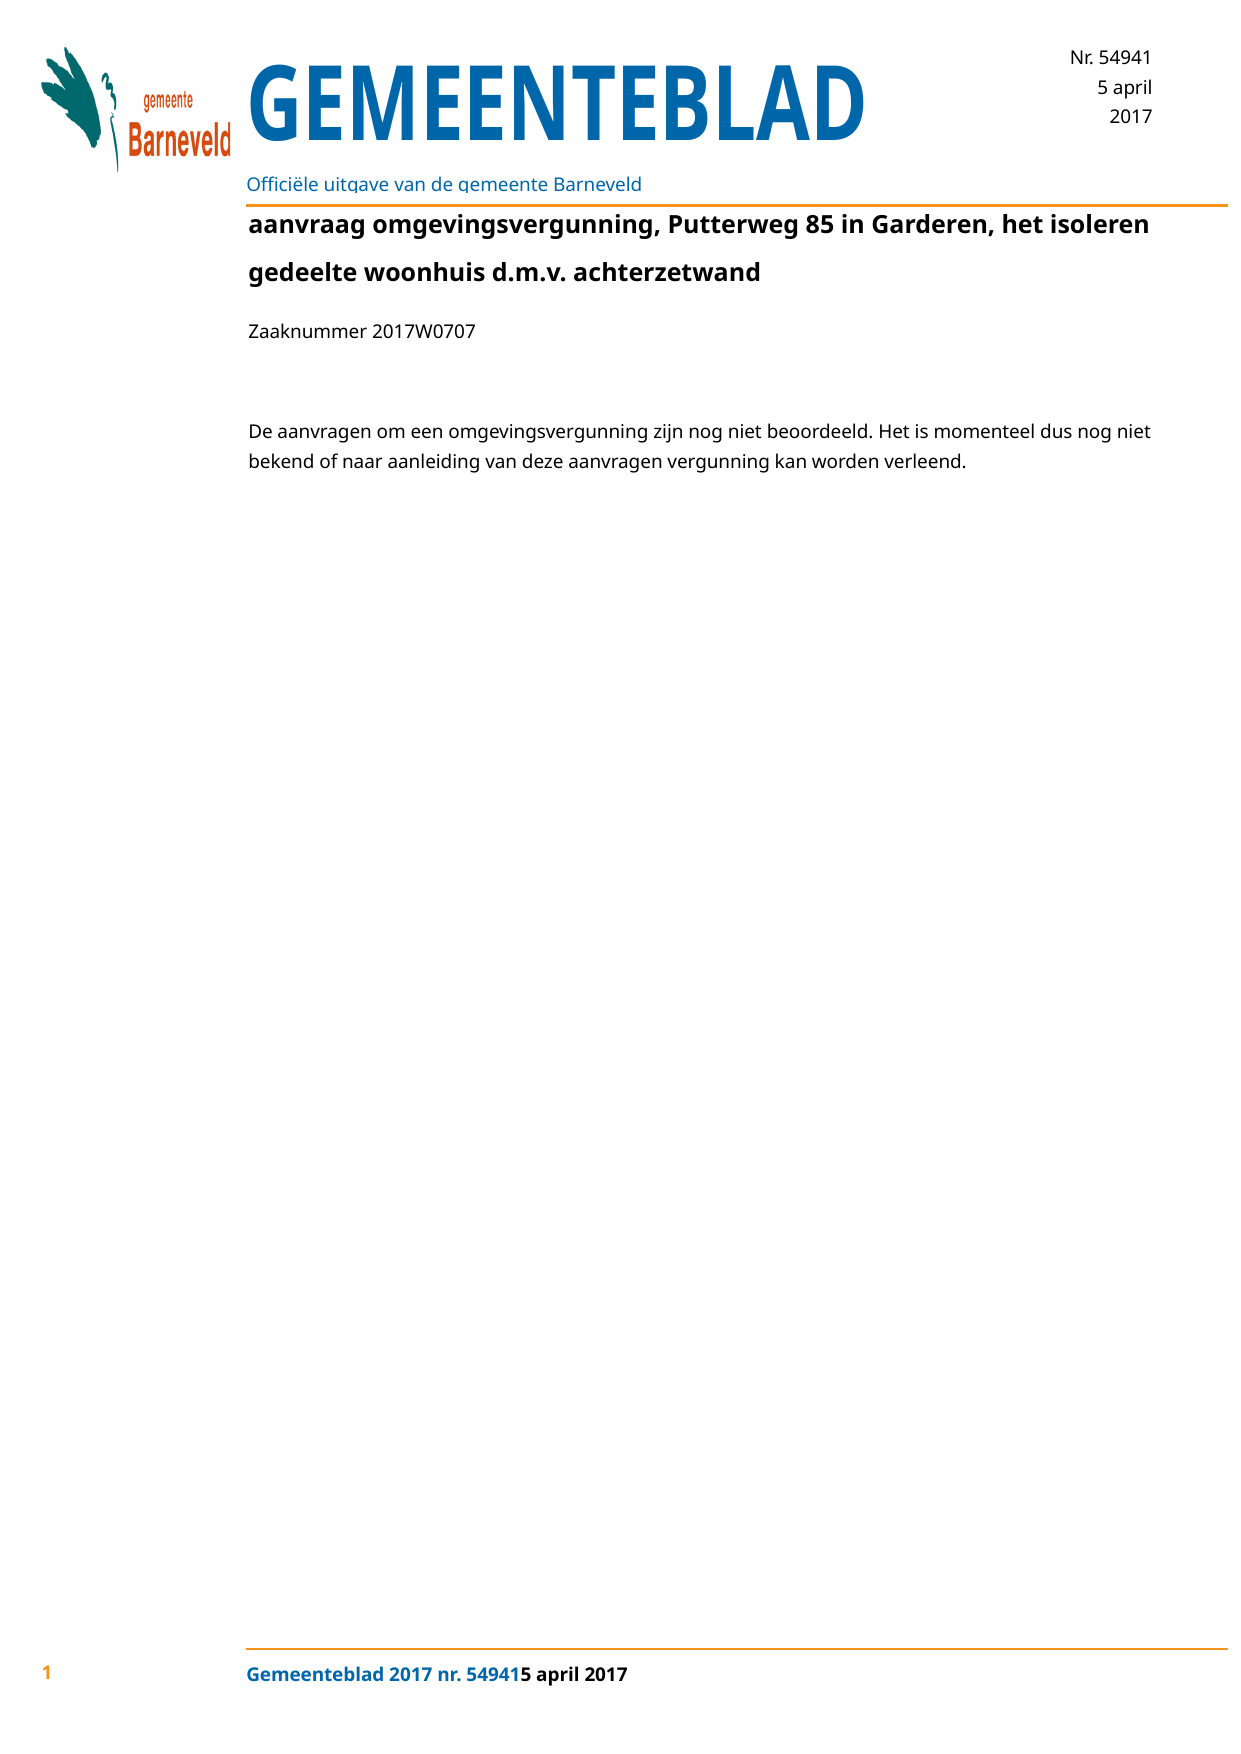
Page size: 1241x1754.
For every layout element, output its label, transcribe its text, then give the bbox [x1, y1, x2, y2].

text De aanvragen om een omgevingsvergunning zijn nog niet beoordeeld. Het is momenteel dus nog niet bekend of naar aanleiding van deze aanvragen vergunning kan worden verleend. [248, 419, 1152, 474]
text Zaaknummer 2017W0707 [248, 318, 1152, 344]
picture [41, 47, 231, 172]
text aanvraag omgevingsvergunning, Putterweg 85 in Garderen, het isoleren gedeelte woonhuis d.m.v. achterzetwand [248, 207, 1152, 288]
